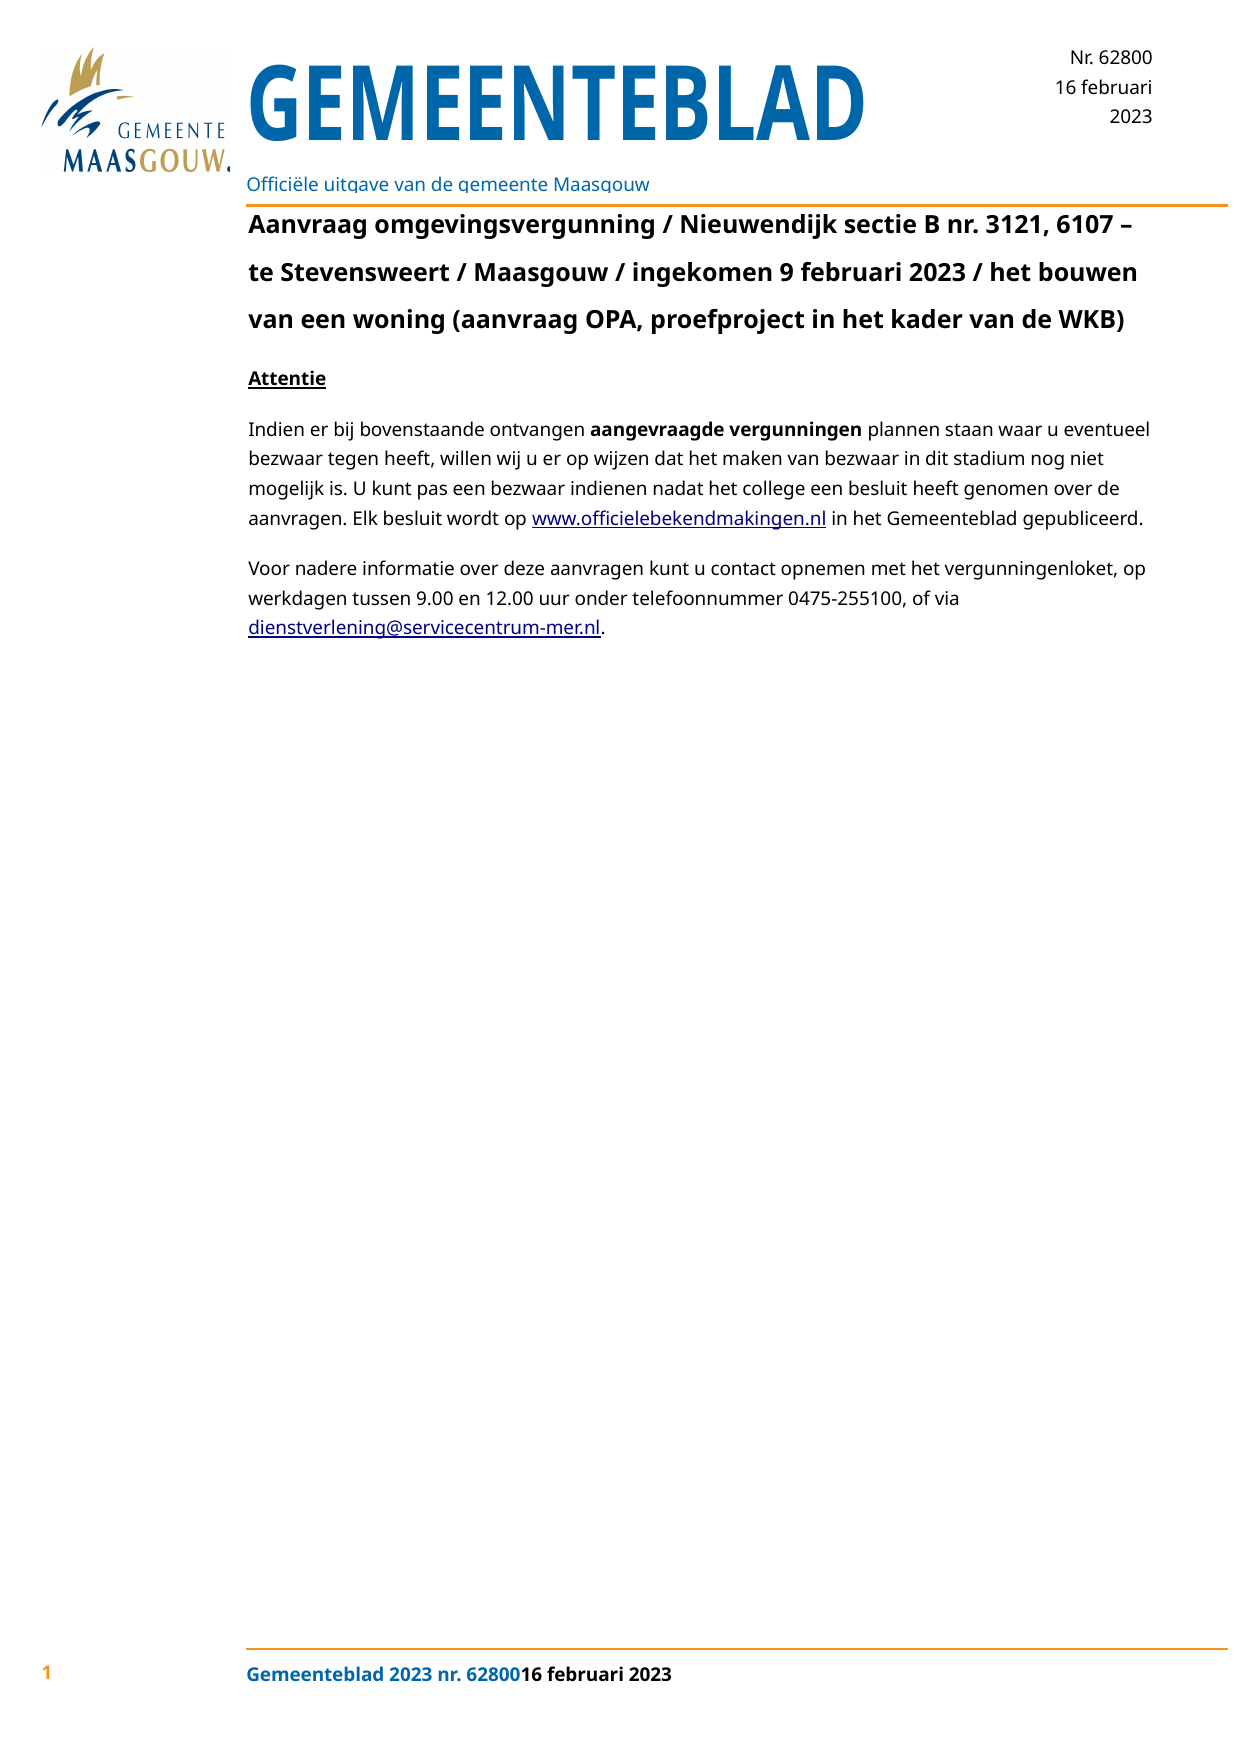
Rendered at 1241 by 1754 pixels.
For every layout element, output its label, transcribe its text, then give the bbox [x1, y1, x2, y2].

text Aanvraag omgevingsvergunning / Nieuwendijk sectie B nr. 3121, 6107 – te Stevensweert / Maasgouw / ingekomen 9 februari 2023 / het bouwen van een woning (aanvraag OPA, proefproject in het kader van de WKB) [248, 207, 1152, 336]
text Attentie [248, 366, 1152, 391]
text Indien er bij bovenstaande ontvangen aangevraagde vergunningen plannen staan waar u eventueel bezwaar tegen heeft, willen wij u er op wijzen dat het maken van bezwaar in dit stadium nog niet mogelijk is. U kunt pas een bezwaar indienen nadat het college een besluit heeft genomen over de aanvragen. Elk besluit wordt op www.officielebekendmakingen.nl in het Gemeenteblad gepubliceerd. [248, 416, 1152, 530]
picture [41, 47, 231, 172]
text Voor nadere informatie over deze aanvragen kunt u contact opnemen met het vergunningenloket, op werkdagen tussen 9.00 en 12.00 uur onder telefoonnummer 0475-255100, of via dienstverlening@servicecentrum-mer.nl. [248, 555, 1152, 640]
